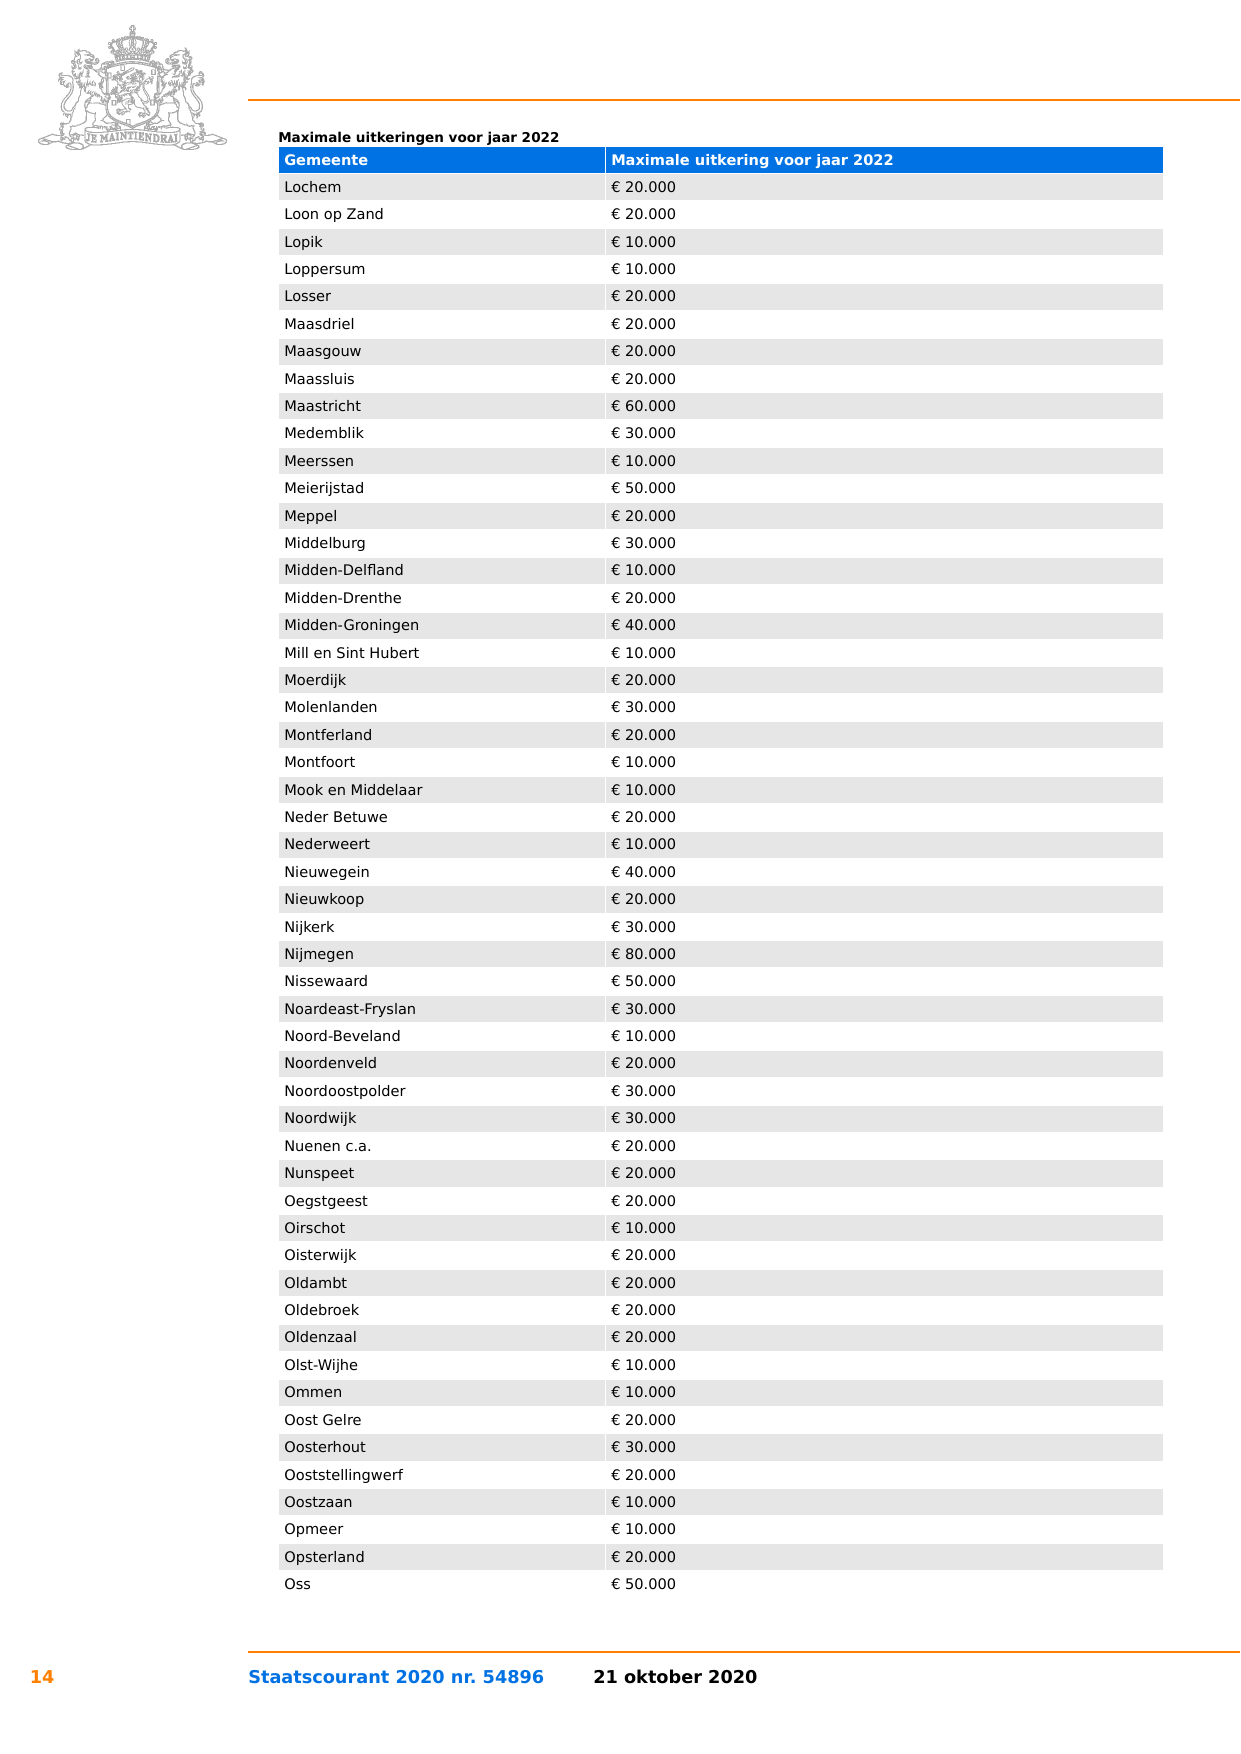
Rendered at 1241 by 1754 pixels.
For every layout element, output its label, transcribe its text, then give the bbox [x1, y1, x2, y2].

table_cell € 80.000 [606, 941, 1163, 967]
table_cell € 20.000 [606, 201, 1163, 228]
table_cell Montferland [279, 722, 605, 748]
table_cell Nieuwegein [279, 859, 605, 885]
table_cell Medemblik [279, 421, 605, 447]
table_cell € 20.000 [606, 1462, 1163, 1488]
table_cell € 20.000 [606, 1407, 1163, 1433]
table_cell € 10.000 [606, 1215, 1163, 1241]
table_cell € 50.000 [606, 1571, 1163, 1598]
table_cell Maasdriel [279, 311, 605, 337]
table_cell Maasgouw [279, 339, 605, 365]
table_cell € 20.000 [606, 311, 1163, 337]
table_cell € 20.000 [606, 667, 1163, 693]
table_cell € 20.000 [606, 366, 1163, 392]
table_cell Mill en Sint Hubert [279, 640, 605, 666]
table_cell € 10.000 [606, 1380, 1163, 1406]
table_cell € 10.000 [606, 1352, 1163, 1378]
table_cell € 30.000 [606, 1078, 1163, 1104]
table_cell € 10.000 [606, 1516, 1163, 1543]
table_cell Oostzaan [279, 1489, 605, 1515]
table_cell € 50.000 [606, 475, 1163, 502]
table_cell € 40.000 [606, 859, 1163, 885]
table_cell € 20.000 [606, 1270, 1163, 1296]
table_cell Neder Betuwe [279, 804, 605, 831]
table_cell € 20.000 [606, 804, 1163, 831]
table_cell Nijkerk [279, 914, 605, 940]
table_cell Opsterland [279, 1544, 605, 1570]
table_cell € 20.000 [606, 1160, 1163, 1187]
table_cell € 10.000 [606, 1023, 1163, 1050]
table_cell € 30.000 [606, 695, 1163, 721]
table_cell Lopik [279, 229, 605, 255]
table_header Maximale uitkeringen voor jaar 2022 [278, 130, 1163, 146]
table_cell Mook en Middelaar [279, 777, 605, 803]
table_cell € 10.000 [606, 640, 1163, 666]
table_cell Midden-Drenthe [279, 585, 605, 611]
table_cell € 40.000 [606, 613, 1163, 639]
table_cell Opmeer [279, 1516, 605, 1543]
table_cell Noordwijk [279, 1106, 605, 1132]
table_cell € 10.000 [606, 777, 1163, 803]
table_cell Oisterwijk [279, 1243, 605, 1269]
table_cell € 20.000 [606, 1544, 1163, 1570]
table_cell € 20.000 [606, 1325, 1163, 1351]
table_cell Moerdijk [279, 667, 605, 693]
table_cell € 20.000 [606, 503, 1163, 529]
table_cell Oosterhout [279, 1434, 605, 1461]
table_cell Oldebroek [279, 1297, 605, 1324]
table_cell € 20.000 [606, 174, 1163, 200]
table_cell Oost Gelre [279, 1407, 605, 1433]
table_cell € 10.000 [606, 558, 1163, 584]
table_cell Maassluis [279, 366, 605, 392]
table_cell Molenlanden [279, 695, 605, 721]
table_cell € 30.000 [606, 996, 1163, 1022]
table_cell Nederweert [279, 832, 605, 858]
table_cell € 30.000 [606, 1434, 1163, 1461]
table_cell € 20.000 [606, 585, 1163, 611]
table_cell Loppersum [279, 256, 605, 283]
table_cell Nijmegen [279, 941, 605, 967]
table_cell € 30.000 [606, 1106, 1163, 1132]
table_cell € 20.000 [606, 1243, 1163, 1269]
table_cell Midden-Groningen [279, 613, 605, 639]
table_cell Noordenveld [279, 1051, 605, 1077]
table_cell Olst-Wijhe [279, 1352, 605, 1378]
table_cell Oss [279, 1571, 605, 1598]
table_cell Oldambt [279, 1270, 605, 1296]
table_cell € 20.000 [606, 1051, 1163, 1077]
table_cell € 30.000 [606, 530, 1163, 557]
table_cell Ooststellingwerf [279, 1462, 605, 1488]
table_cell Maastricht [279, 393, 605, 419]
table_cell € 10.000 [606, 229, 1163, 255]
table_cell Midden-Delfland [279, 558, 605, 584]
table_cell Lochem [279, 174, 605, 200]
table_cell € 10.000 [606, 832, 1163, 858]
table_cell Middelburg [279, 530, 605, 557]
table_cell € 60.000 [606, 393, 1163, 419]
table_cell € 20.000 [606, 1297, 1163, 1324]
table_cell Noardeast-Fryslan [279, 996, 605, 1022]
table_cell Oirschot [279, 1215, 605, 1241]
table_cell € 10.000 [606, 1489, 1163, 1515]
table_cell Maximale uitkering voor jaar 2022 [606, 147, 1163, 173]
table_cell € 30.000 [606, 914, 1163, 940]
table_cell € 20.000 [606, 1133, 1163, 1159]
table_cell € 20.000 [606, 339, 1163, 365]
table_cell Oldenzaal [279, 1325, 605, 1351]
table_cell € 20.000 [606, 1188, 1163, 1214]
table_cell Nunspeet [279, 1160, 605, 1187]
table_cell Noord-Beveland [279, 1023, 605, 1050]
table_cell Noordoostpolder [279, 1078, 605, 1104]
table_cell Meerssen [279, 448, 605, 474]
table_cell € 10.000 [606, 256, 1163, 283]
table_cell € 50.000 [606, 969, 1163, 995]
table_cell € 30.000 [606, 421, 1163, 447]
table_cell Loon op Zand [279, 201, 605, 228]
table_cell € 10.000 [606, 749, 1163, 776]
table_cell Oegstgeest [279, 1188, 605, 1214]
table_cell € 20.000 [606, 722, 1163, 748]
table_cell Nieuwkoop [279, 886, 605, 913]
picture [38, 25, 227, 150]
table_cell Gemeente [279, 147, 605, 173]
table_cell Nissewaard [279, 969, 605, 995]
table_cell Meppel [279, 503, 605, 529]
table_cell Losser [279, 284, 605, 310]
table_cell Nuenen c.a. [279, 1133, 605, 1159]
table_cell € 20.000 [606, 886, 1163, 913]
table_cell € 20.000 [606, 284, 1163, 310]
table_cell Ommen [279, 1380, 605, 1406]
table_cell Montfoort [279, 749, 605, 776]
table_cell € 10.000 [606, 448, 1163, 474]
table_cell Meierijstad [279, 475, 605, 502]
